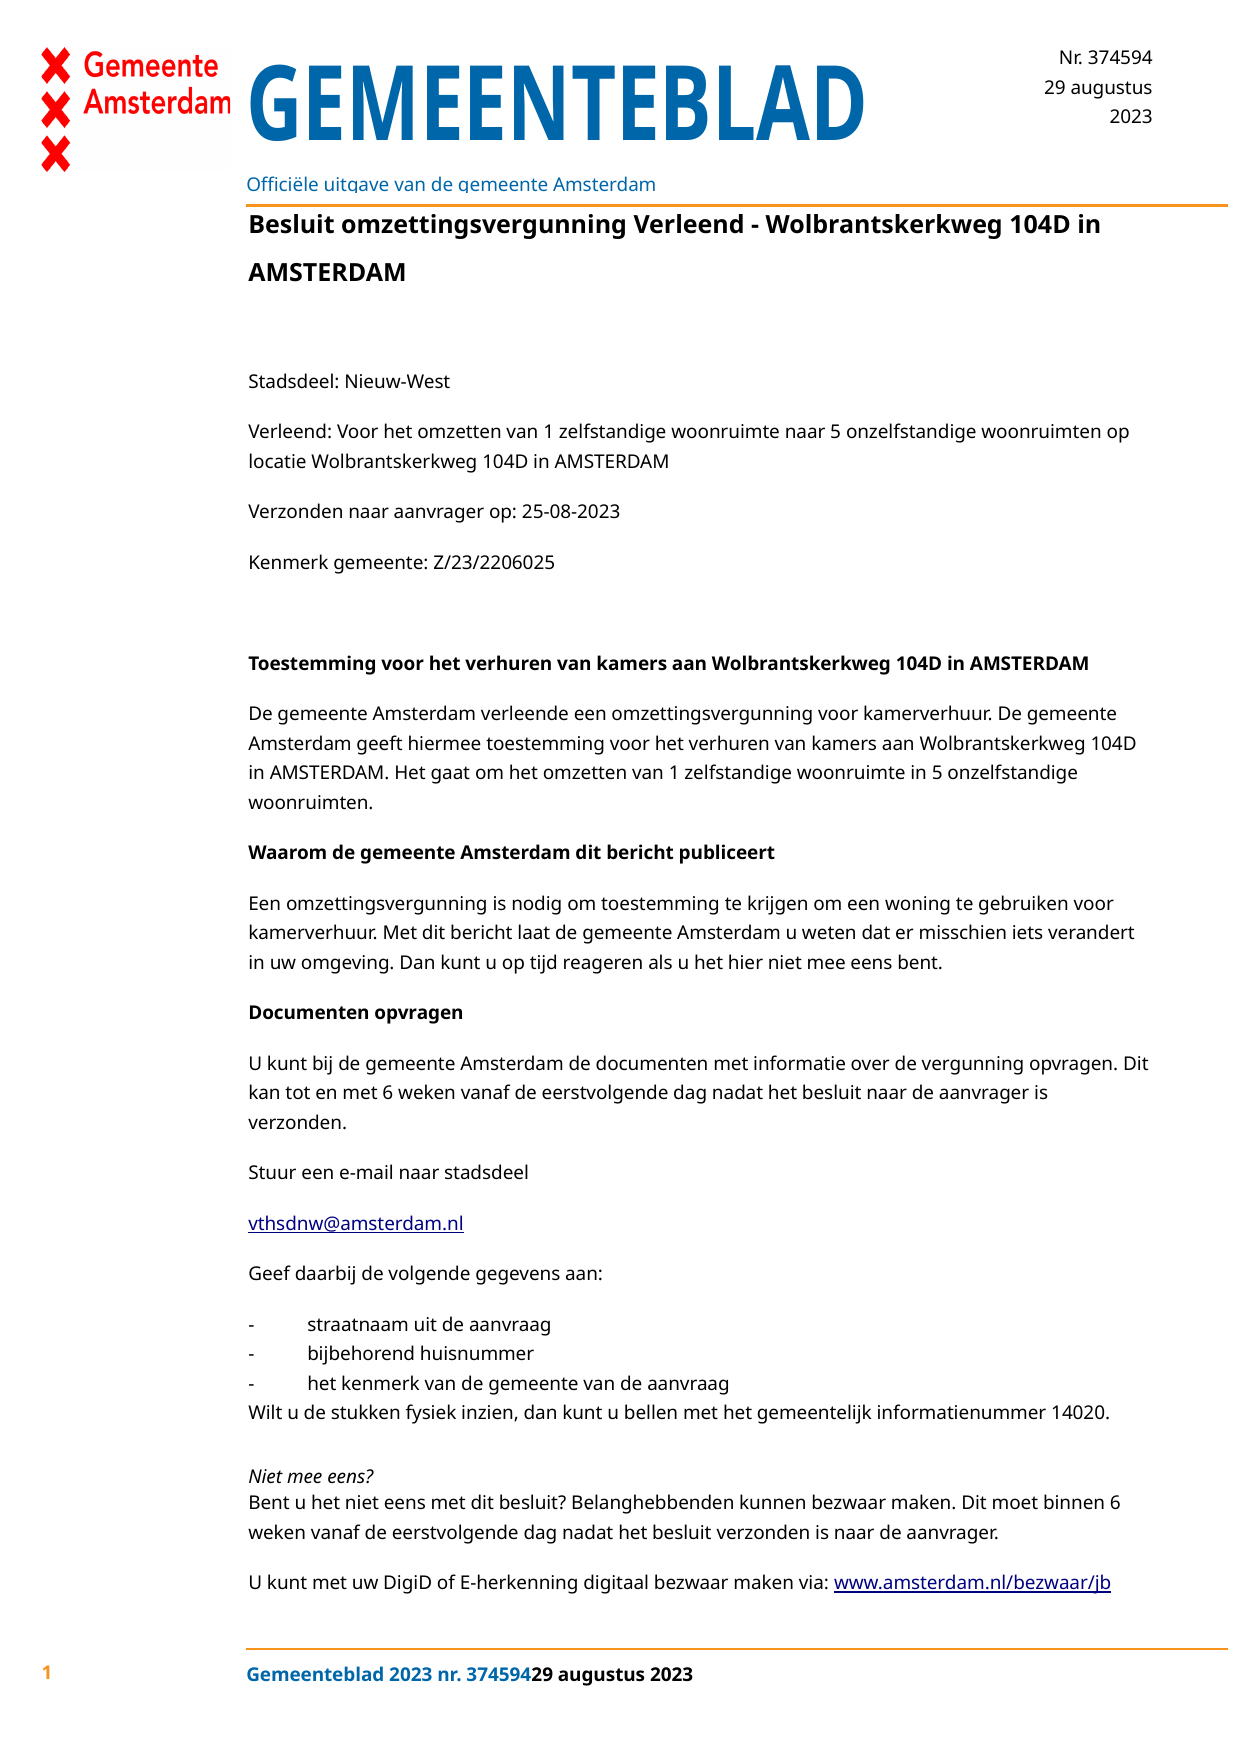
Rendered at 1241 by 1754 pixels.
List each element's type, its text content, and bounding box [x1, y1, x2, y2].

text Stuur een e-mail naar stadsdeel [248, 1159, 1152, 1185]
text Toestemming voor het verhuren van kamers aan Wolbrantskerkweg 104D in AMSTERDAM [248, 650, 1152, 676]
text U kunt bij de gemeente Amsterdam de documenten met informatie over de vergunning opvragen. Dit kan tot en met 6 weken vanaf de eerstvolgende dag nadat het besluit naar de aanvrager is verzonden. [248, 1050, 1152, 1135]
text Wilt u de stukken fysiek inzien, dan kunt u bellen met het gemeentelijk informatienummer 14020. [248, 1399, 1152, 1425]
text Geef daarbij de volgende gegevens aan: [248, 1260, 1152, 1286]
text Verzonden naar aanvrager op: 25-08-2023 [248, 499, 1152, 524]
list het kenmerk van de gemeente van de aanvraag [248, 1370, 1152, 1396]
list bijbehorend huisnummer [248, 1340, 1152, 1366]
text Stadsdeel: Nieuw-West [248, 368, 1152, 394]
text U kunt met uw DigiD of E-herkenning digitaal bezwaar maken via: www.amsterdam.nl/bezwaar/jb [248, 1569, 1152, 1595]
text Niet mee eens? [248, 1463, 1152, 1489]
list straatnaam uit de aanvraag [248, 1311, 1152, 1337]
text Documenten opvragen [248, 999, 1152, 1025]
text vthsdnw@amsterdam.nl [248, 1210, 1152, 1236]
text De gemeente Amsterdam verleende een omzettingsvergunning voor kamerverhuur. De gemeente Amsterdam geeft hiermee toestemming voor het verhuren van kamers aan Wolbrantskerkweg 104D in AMSTERDAM. Het gaat om het omzetten van 1 zelfstandige woonruimte in 5 onzelfstandige woonruimten. [248, 700, 1152, 815]
text Kenmerk gemeente: Z/23/2206025 [248, 549, 1152, 575]
text Bent u het niet eens met dit besluit? Belanghebbenden kunnen bezwaar maken. Dit moet binnen 6 weken vanaf de eerstvolgende dag nadat het besluit verzonden is naar de aanvrager. [248, 1489, 1152, 1544]
text Verleend: Voor het omzetten van 1 zelfstandige woonruimte naar 5 onzelfstandige woonruimten op locatie Wolbrantskerkweg 104D in AMSTERDAM [248, 419, 1152, 474]
text Waarom de gemeente Amsterdam dit bericht publiceert [248, 839, 1152, 865]
text Een omzettingsvergunning is nodig om toestemming te krijgen om een woning te gebruiken voor kamerverhuur. Met dit bericht laat de gemeente Amsterdam u weten dat er misschien iets verandert in uw omgeving. Dan kunt u op tijd reageren als u het hier niet mee eens bent. [248, 890, 1152, 975]
text Besluit omzettingsvergunning Verleend - Wolbrantskerkweg 104D in AMSTERDAM [248, 207, 1152, 288]
picture [41, 47, 231, 172]
